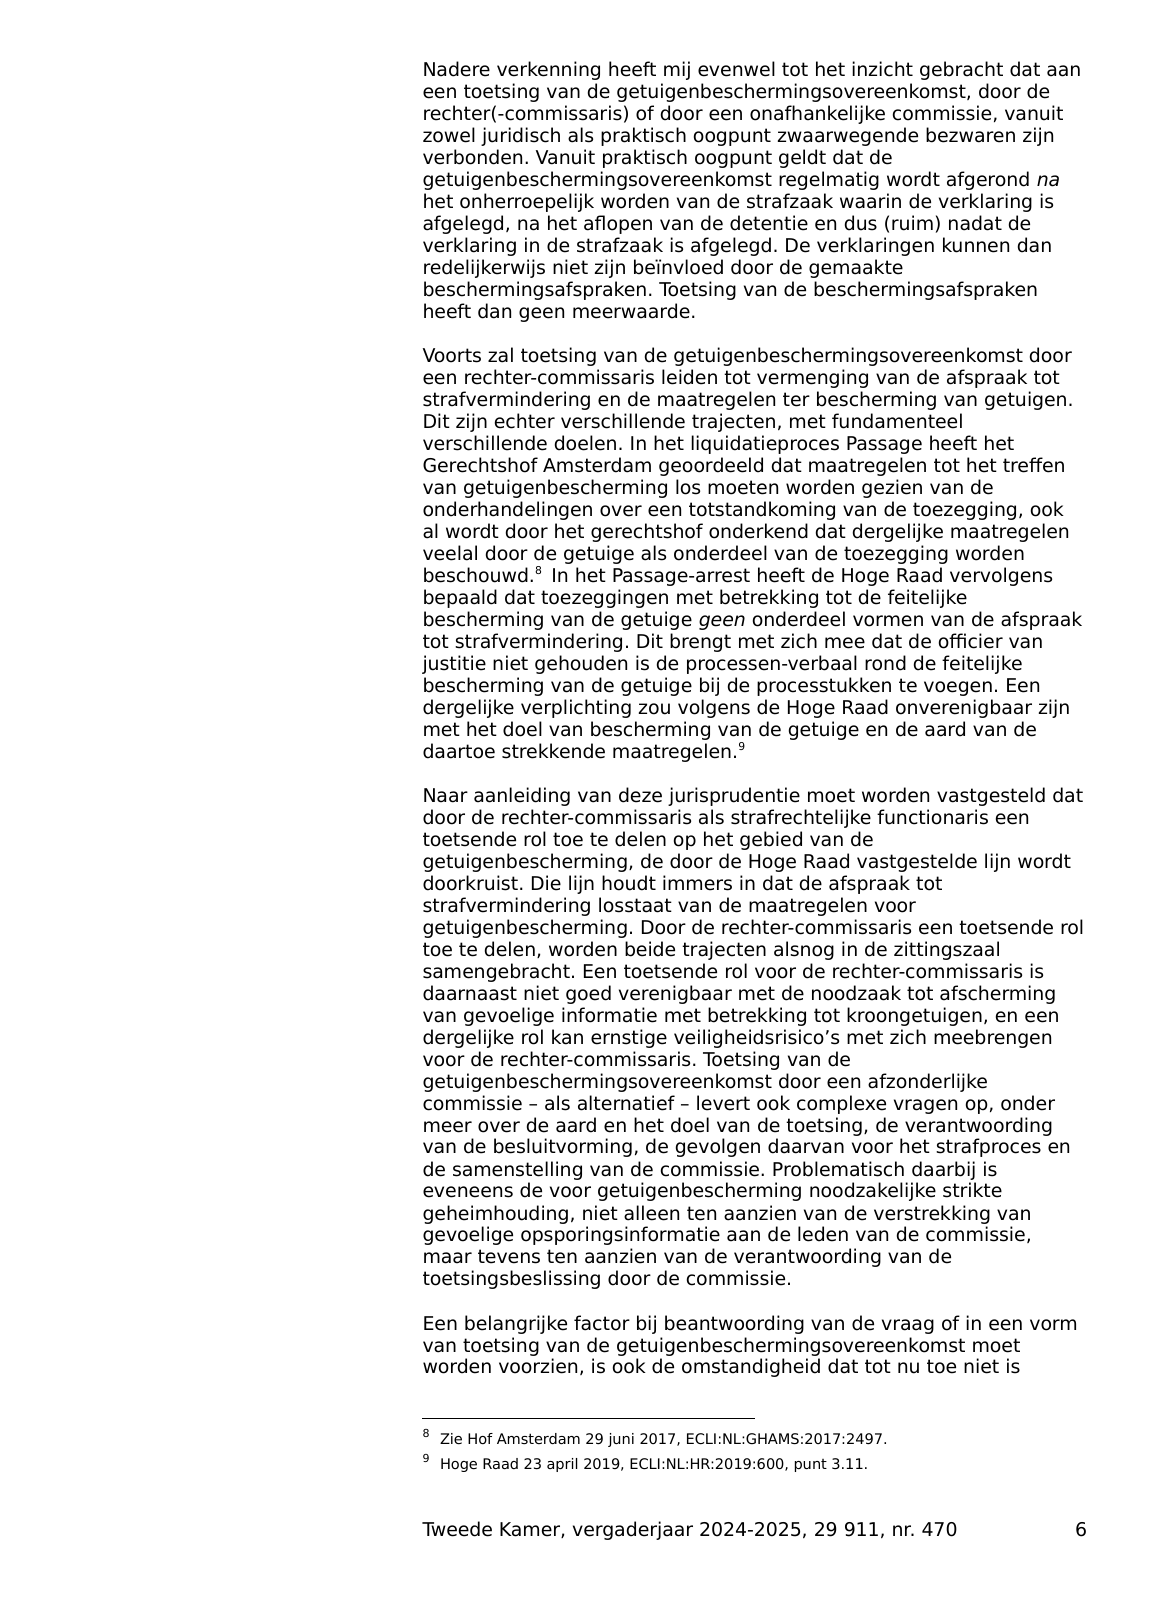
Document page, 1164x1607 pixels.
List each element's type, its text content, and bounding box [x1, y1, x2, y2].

text Zie Hof Amsterdam 29 juni 2017, ECLI:NL:GHAMS:2017:2497. [422, 1427, 1087, 1449]
text Nadere verkenning heeft mij evenwel tot het inzicht gebracht dat aan een toetsing van de getuigenbeschermingsovereenkomst, door de rechter(-commissaris) of door een onafhankelijke commissie, vanuit zowel juridisch als praktisch oogpunt zwaarwegende bezwaren zijn verbonden. Vanuit praktisch oogpunt geldt dat de getuigenbeschermingsovereenkomst regelmatig wordt afgerond na het onherroepelijk worden van de strafzaak waarin de verklaring is afgelegd, na het aflopen van de detentie en dus (ruim) nadat de verklaring in de strafzaak is afgelegd. De verklaringen kunnen dan redelijkerwijs niet zijn beïnvloed door de gemaakte beschermingsafspraken. Toetsing van de beschermingsafspraken heeft dan geen meerwaarde. [422, 59, 1087, 323]
text Hoge Raad 23 april 2019, ECLI:NL:HR:2019:600, punt 3.11. [422, 1452, 1087, 1474]
text Naar aanleiding van deze jurisprudentie moet worden vastgesteld dat door de rechter-commissaris als strafrechtelijke functionaris een toetsende rol toe te delen op het gebied van de getuigenbescherming, de door de Hoge Raad vastgestelde lijn wordt doorkruist. Die lijn houdt immers in dat de afspraak tot strafvermindering losstaat van de maatregelen voor getuigenbescherming. Door de rechter-commissaris een toetsende rol toe te delen, worden beide trajecten alsnog in de zittingszaal samengebracht. Een toetsende rol voor de rechter-commissaris is daarnaast niet goed verenigbaar met de noodzaak tot afscherming van gevoelige informatie met betrekking tot kroongetuigen, en een dergelijke rol kan ernstige veiligheidsrisico’s met zich meebrengen voor de rechter-commissaris. Toetsing van de getuigenbeschermingsovereenkomst door een afzonderlijke commissie – als alternatief – levert ook complexe vragen op, onder meer over de aard en het doel van de toetsing, de verantwoording van de besluitvorming, de gevolgen daarvan voor het strafproces en de samenstelling van de commissie. Problematisch daarbij is eveneens de voor getuigenbescherming noodzakelijke strikte geheimhouding, niet alleen ten aanzien van de verstrekking van gevoelige opsporingsinformatie aan de leden van de commissie, maar tevens ten aanzien van de verantwoording van de toetsingsbeslissing door de commissie. [422, 785, 1087, 1290]
text Een belangrijke factor bij beantwoording van de vraag of in een vorm van toetsing van de getuigenbeschermingsovereenkomst moet worden voorzien, is ook de omstandigheid dat tot nu toe niet is [422, 1312, 1087, 1378]
text Voorts zal toetsing van de getuigenbeschermingsovereenkomst door een rechter-commissaris leiden tot vermenging van de afspraak tot strafvermindering en de maatregelen ter bescherming van getuigen. Dit zijn echter verschillende trajecten, met fundamenteel verschillende doelen. In het liquidatieproces Passage heeft het Gerechtshof Amsterdam geoordeeld dat maatregelen tot het treffen van getuigenbescherming los moeten worden gezien van de onderhandelingen over een totstandkoming van de toezegging, ook al wordt door het gerechtshof onderkend dat dergelijke maatregelen veelal door de getuige als onderdeel van de toezegging worden beschouwd. In het Passage-arrest heeft de Hoge Raad vervolgens bepaald dat toezeggingen met betrekking tot de feitelijke bescherming van de getuige geen onderdeel vormen van de afspraak tot strafvermindering. Dit brengt met zich mee dat de officier van justitie niet gehouden is de processen-verbaal rond de feitelijke bescherming van de getuige bij de processtukken te voegen. Een dergelijke verplichting zou volgens de Hoge Raad onverenigbaar zijn met het doel van bescherming van de getuige en de aard van de daartoe strekkende maatregelen. [422, 345, 1087, 763]
